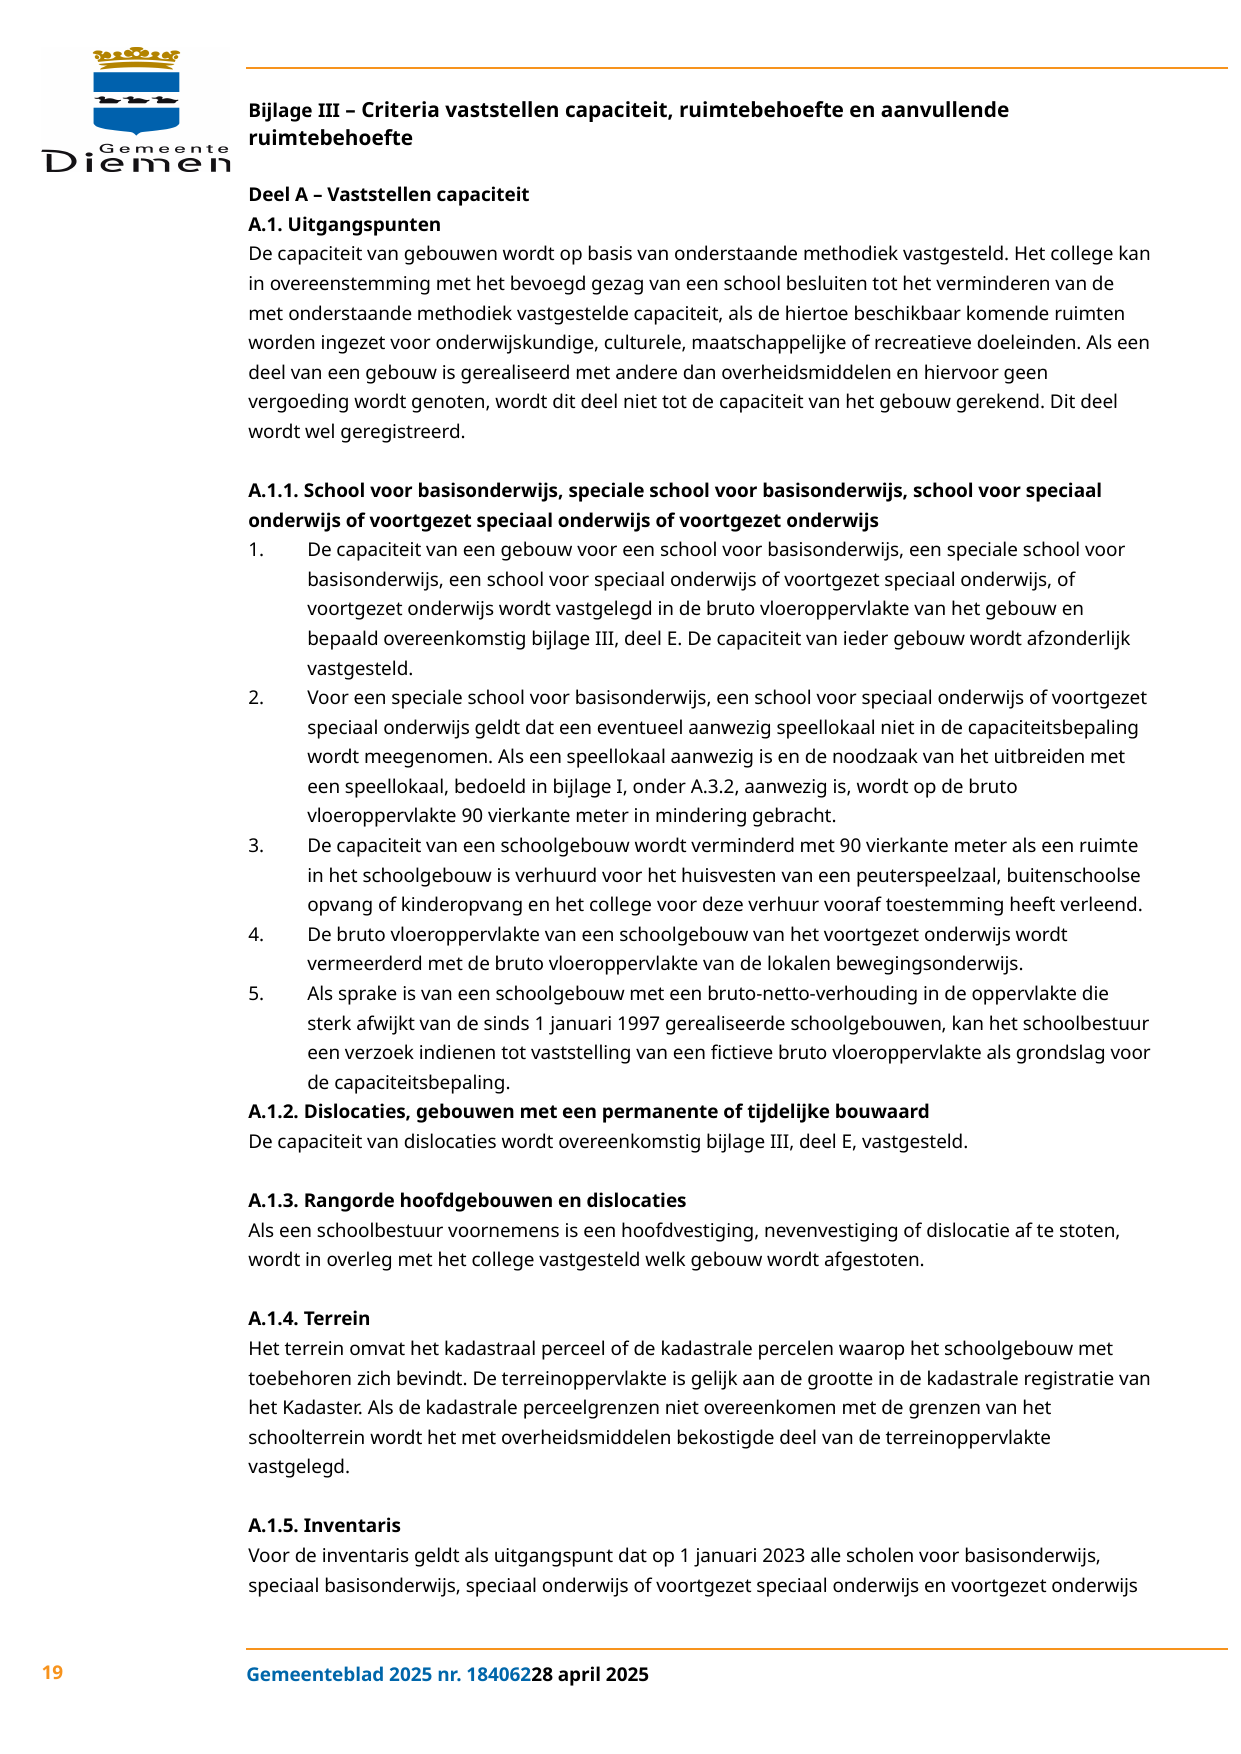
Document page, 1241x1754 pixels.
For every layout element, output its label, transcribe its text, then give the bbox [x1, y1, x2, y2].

text A.1.3. Rangorde hoofdgebouwen en dislocaties [248, 1187, 1152, 1213]
text Deel A – Vaststellen capaciteit [248, 181, 1152, 207]
list Als sprake is van een schoolgebouw met een bruto-netto-verhouding in de oppervlakte die sterk afwijkt van de sinds 1 januari 1997 gerealiseerde schoolgebouwen, kan het schoolbestuur een verzoek indienen tot vaststelling van een fictieve bruto vloeroppervlakte als grondslag voor de capaciteitsbepaling. [248, 980, 1152, 1094]
list Voor een speciale school voor basisonderwijs, een school voor speciaal onderwijs of voortgezet speciaal onderwijs geldt dat een eventueel aanwezig speellokaal niet in de capaciteitsbepaling wordt meegenomen. Als een speellokaal aanwezig is en de noodzaak van het uitbreiden met een speellokaal, bedoeld in bijlage I, onder A.3.2, aanwezig is, wordt op de bruto vloeroppervlakte 90 vierkante meter in mindering gebracht. [248, 684, 1152, 828]
text A.1.2. Dislocaties, gebouwen met een permanente of tijdelijke bouwaard [248, 1098, 1152, 1124]
list De capaciteit van een gebouw voor een school voor basisonderwijs, een speciale school voor basisonderwijs, een school voor speciaal onderwijs of voortgezet speciaal onderwijs, of voortgezet onderwijs wordt vastgelegd in de bruto vloeroppervlakte van het gebouw en bepaald overeenkomstig bijlage III, deel E. De capaciteit van ieder gebouw wordt afzonderlijk vastgesteld. [248, 536, 1152, 680]
text Voor de inventaris geldt als uitgangspunt dat op 1 januari 2023 alle scholen voor basisonderwijs, speciaal basisonderwijs, speciaal onderwijs of voortgezet speciaal onderwijs en voortgezet onderwijs [248, 1542, 1152, 1597]
text Bijlage III – Criteria vaststellen capaciteit, ruimtebehoefte en aanvullende ruimtebehoefte [248, 95, 1152, 152]
text De capaciteit van dislocaties wordt overeenkomstig bijlage III, deel E, vastgesteld. [248, 1128, 1152, 1154]
list De capaciteit van een schoolgebouw wordt verminderd met 90 vierkante meter als een ruimte in het schoolgebouw is verhuurd voor het huisvesten van een peuterspeelzaal, buitenschoolse opvang of kinderopvang en het college voor deze verhuur vooraf toestemming heeft verleend. [248, 832, 1152, 917]
text A.1.5. Inventaris [248, 1513, 1152, 1538]
text A.1.4. Terrein [248, 1306, 1152, 1331]
text De capaciteit van gebouwen wordt op basis van onderstaande methodiek vastgesteld. Het college kan in overeenstemming met het bevoegd gezag van een school besluiten tot het verminderen van de met onderstaande methodiek vastgestelde capaciteit, als de hiertoe beschikbaar komende ruimten worden ingezet voor onderwijskundige, culturele, maatschappelijke of recreatieve doeleinden. Als een deel van een gebouw is gerealiseerd met andere dan overheidsmiddelen en hiervoor geen vergoeding wordt genoten, wordt dit deel niet tot de capaciteit van het gebouw gerekend. Dit deel wordt wel geregistreerd. [248, 241, 1152, 444]
text Als een schoolbestuur voornemens is een hoofdvestiging, nevenvestiging of dislocatie af te stoten, wordt in overleg met het college vastgesteld welk gebouw wordt afgestoten. [248, 1217, 1152, 1272]
picture [41, 47, 231, 172]
text Het terrein omvat het kadastraal perceel of de kadastrale percelen waarop het schoolgebouw met toebehoren zich bevindt. De terreinoppervlakte is gelijk aan de grootte in de kadastrale registratie van het Kadaster. Als de kadastrale perceelgrenzen niet overeenkomen met de grenzen van het schoolterrein wordt het met overheidsmiddelen bekostigde deel van de terreinoppervlakte vastgelegd. [248, 1335, 1152, 1479]
text A.1.1. School voor basisonderwijs, speciale school voor basisonderwijs, school voor speciaal onderwijs of voortgezet speciaal onderwijs of voortgezet onderwijs [248, 477, 1152, 532]
list De bruto vloeroppervlakte van een schoolgebouw van het voortgezet onderwijs wordt vermeerderd met de bruto vloeroppervlakte van de lokalen bewegingsonderwijs. [248, 921, 1152, 976]
text A.1. Uitgangspunten [248, 211, 1152, 237]
